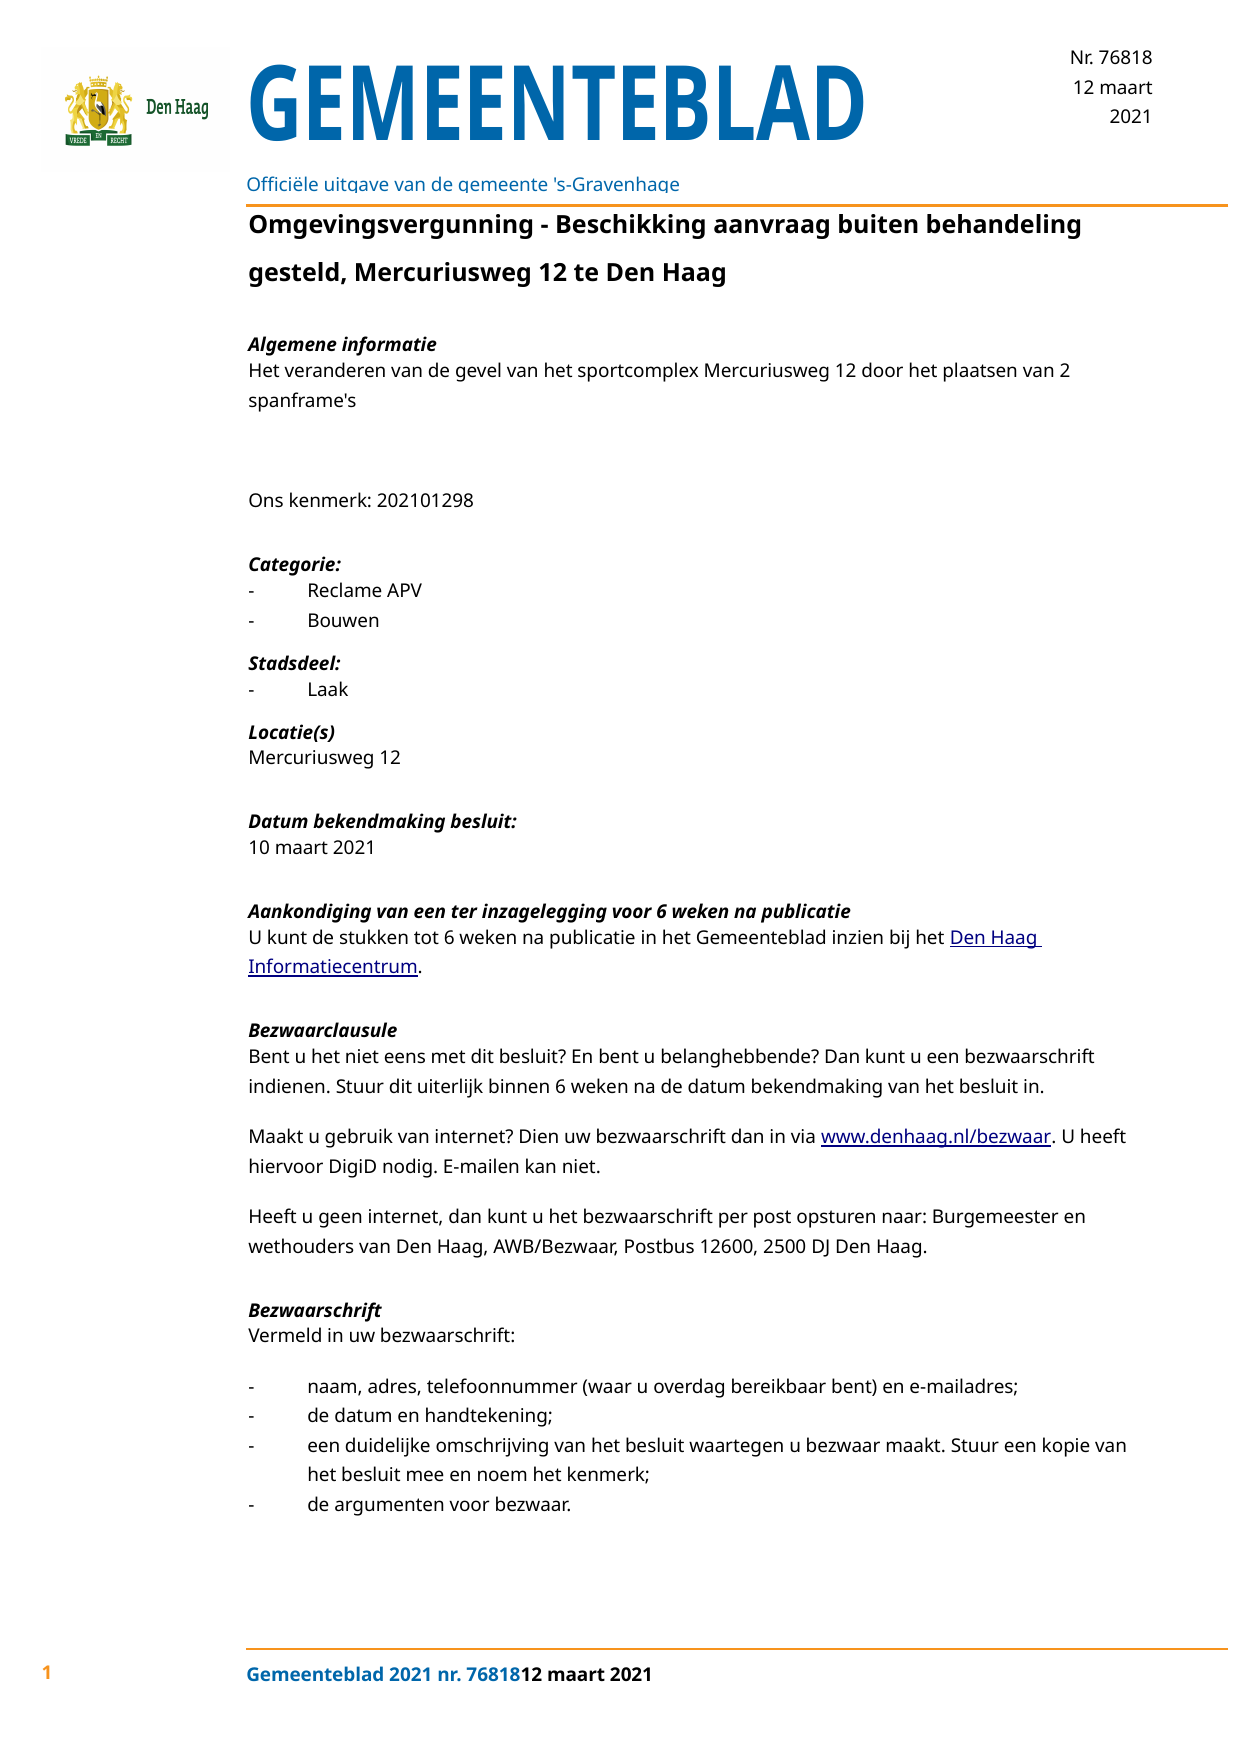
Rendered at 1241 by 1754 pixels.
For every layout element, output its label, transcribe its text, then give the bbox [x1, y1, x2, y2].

text Bent u het niet eens met dit besluit? En bent u belanghebbende? Dan kunt u een bezwaarschrift indienen. Stuur dit uiterlijk binnen 6 weken na de datum bekendmaking van het besluit in. [248, 1043, 1152, 1098]
text Vermeld in uw bezwaarschrift: [248, 1322, 1152, 1348]
list een duidelijke omschrijving van het besluit waartegen u bezwaar maakt. Stuur een kopie van het besluit mee en noem het kenmerk; [248, 1432, 1152, 1487]
picture [41, 47, 231, 172]
text Categorie: [248, 552, 1152, 577]
text 10 maart 2021 [248, 834, 1152, 860]
list naam, adres, telefoonnummer (waar u overdag bereikbaar bent) en e-mailadres; [248, 1373, 1152, 1399]
list Laak [248, 676, 1152, 701]
list de argumenten voor bezwaar. [248, 1491, 1152, 1517]
text Bezwaarschrift [248, 1297, 1152, 1322]
list Reclame APV [248, 577, 1152, 603]
text Locatie(s) [248, 719, 1152, 744]
text Ons kenmerk: 202101298 [248, 488, 1152, 513]
text Maakt u gebruik van internet? Dien uw bezwaarschrift dan in via www.denhaag.nl/bezwaar. U heeft hiervoor DigiD nodig. E-mailen kan niet. [248, 1123, 1152, 1178]
text Datum bekendmaking besluit: [248, 808, 1152, 834]
text Bezwaarclausule [248, 1017, 1152, 1043]
text Algemene informatie [248, 331, 1152, 357]
text Stadsdeel: [248, 650, 1152, 676]
text Mercuriusweg 12 [248, 744, 1152, 770]
text Het veranderen van de gevel van het sportcomplex Mercuriusweg 12 door het plaatsen van 2 spanframe's [248, 357, 1152, 412]
text Omgevingsvergunning - Beschikking aanvraag buiten behandeling gesteld, Mercuriusweg 12 te Den Haag [248, 207, 1152, 288]
list de datum en handtekening; [248, 1402, 1152, 1428]
text Aankondiging van een ter inzagelegging voor 6 weken na publicatie [248, 898, 1152, 924]
list Bouwen [248, 607, 1152, 633]
text Heeft u geen internet, dan kunt u het bezwaarschrift per post opsturen naar: Burgemeester en wethouders van Den Haag, AWB/Bezwaar, Postbus 12600, 2500 DJ Den Haag. [248, 1203, 1152, 1258]
text U kunt de stukken tot 6 weken na publicatie in het Gemeenteblad inzien bij het Den Haag Informatiecentrum. [248, 924, 1152, 979]
